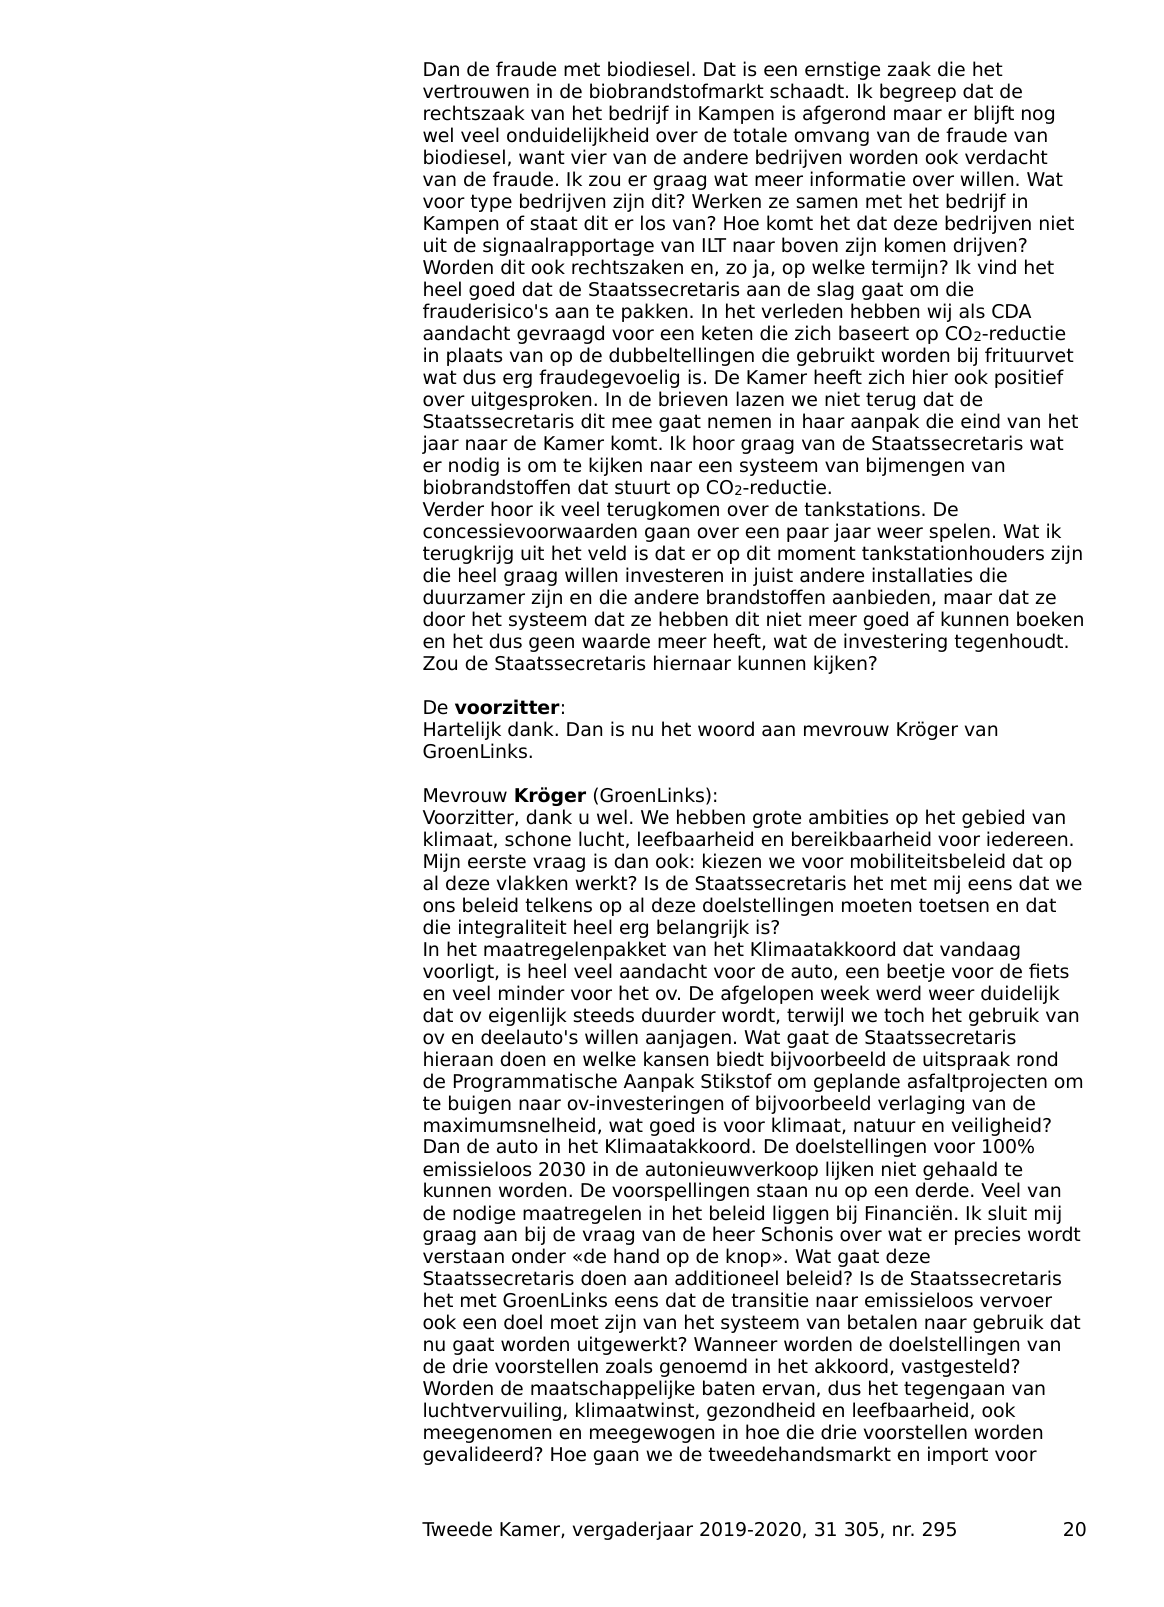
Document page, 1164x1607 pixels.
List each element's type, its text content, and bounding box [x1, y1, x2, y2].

text De voorzitter: [422, 697, 1087, 719]
text Dan de fraude met biodiesel. Dat is een ernstige zaak die het vertrouwen in de biobrandstofmarkt schaadt. Ik begreep dat de rechtszaak van het bedrijf in Kampen is afgerond maar er blijft nog wel veel onduidelijkheid over de totale omvang van de fraude van biodiesel, want vier van de andere bedrijven worden ook verdacht van de fraude. Ik zou er graag wat meer informatie over willen. Wat voor type bedrijven zijn dit? Werken ze samen met het bedrijf in Kampen of staat dit er los van? Hoe komt het dat deze bedrijven niet uit de signaalrapportage van ILT naar boven zijn komen drijven? Worden dit ook rechtszaken en, zo ja, op welke termijn? Ik vind het heel goed dat de Staatssecretaris aan de slag gaat om die frauderisico's aan te pakken. In het verleden hebben wij als CDA aandacht gevraagd voor een keten die zich baseert op CO2-reductie in plaats van op de dubbeltellingen die gebruikt worden bij frituurvet wat dus erg fraudegevoelig is. De Kamer heeft zich hier ook positief over uitgesproken. In de brieven lazen we niet terug dat de Staatssecretaris dit mee gaat nemen in haar aanpak die eind van het jaar naar de Kamer komt. Ik hoor graag van de Staatssecretaris wat er nodig is om te kijken naar een systeem van bijmengen van biobrandstoffen dat stuurt op CO2-reductie. [422, 59, 1087, 499]
text In het maatregelenpakket van het Klimaatakkoord dat vandaag voorligt, is heel veel aandacht voor de auto, een beetje voor de fiets en veel minder voor het ov. De afgelopen week werd weer duidelijk dat ov eigenlijk steeds duurder wordt, terwijl we toch het gebruik van ov en deelauto's willen aanjagen. Wat gaat de Staatssecretaris hieraan doen en welke kansen biedt bijvoorbeeld de uitspraak rond de Programmatische Aanpak Stikstof om geplande asfaltprojecten om te buigen naar ov-investeringen of bijvoorbeeld verlaging van de maximumsnelheid, wat goed is voor klimaat, natuur en veiligheid? [422, 939, 1087, 1136]
text Mevrouw Kröger (GroenLinks): [422, 785, 1087, 807]
text Verder hoor ik veel terugkomen over de tankstations. De concessievoorwaarden gaan over een paar jaar weer spelen. Wat ik terugkrijg uit het veld is dat er op dit moment tankstationhouders zijn die heel graag willen investeren in juist andere installaties die duurzamer zijn en die andere brandstoffen aanbieden, maar dat ze door het systeem dat ze hebben dit niet meer goed af kunnen boeken en het dus geen waarde meer heeft, wat de investering tegenhoudt. Zou de Staatssecretaris hiernaar kunnen kijken? [422, 499, 1087, 674]
text Hartelijk dank. Dan is nu het woord aan mevrouw Kröger van GroenLinks. [422, 719, 1087, 763]
text Dan de auto in het Klimaatakkoord. De doelstellingen voor 100% emissieloos 2030 in de autonieuwverkoop lijken niet gehaald te kunnen worden. De voorspellingen staan nu op een derde. Veel van de nodige maatregelen in het beleid liggen bij Financiën. Ik sluit mij graag aan bij de vraag van de heer Schonis over wat er precies wordt verstaan onder «de hand op de knop». Wat gaat deze Staatssecretaris doen aan additioneel beleid? Is de Staatssecretaris het met GroenLinks eens dat de transitie naar emissieloos vervoer ook een doel moet zijn van het systeem van betalen naar gebruik dat nu gaat worden uitgewerkt? Wanneer worden de doelstellingen van de drie voorstellen zoals genoemd in het akkoord, vastgesteld? Worden de maatschappelijke baten ervan, dus het tegengaan van luchtvervuiling, klimaatwinst, gezondheid en leefbaarheid, ook meegenomen en meegewogen in hoe die drie voorstellen worden gevalideerd? Hoe gaan we de tweedehandsmarkt en import voor [422, 1136, 1087, 1466]
text Voorzitter, dank u wel. We hebben grote ambities op het gebied van klimaat, schone lucht, leefbaarheid en bereikbaarheid voor iedereen. Mijn eerste vraag is dan ook: kiezen we voor mobiliteitsbeleid dat op al deze vlakken werkt? Is de Staatssecretaris het met mij eens dat we ons beleid telkens op al deze doelstellingen moeten toetsen en dat die integraliteit heel erg belangrijk is? [422, 807, 1087, 939]
